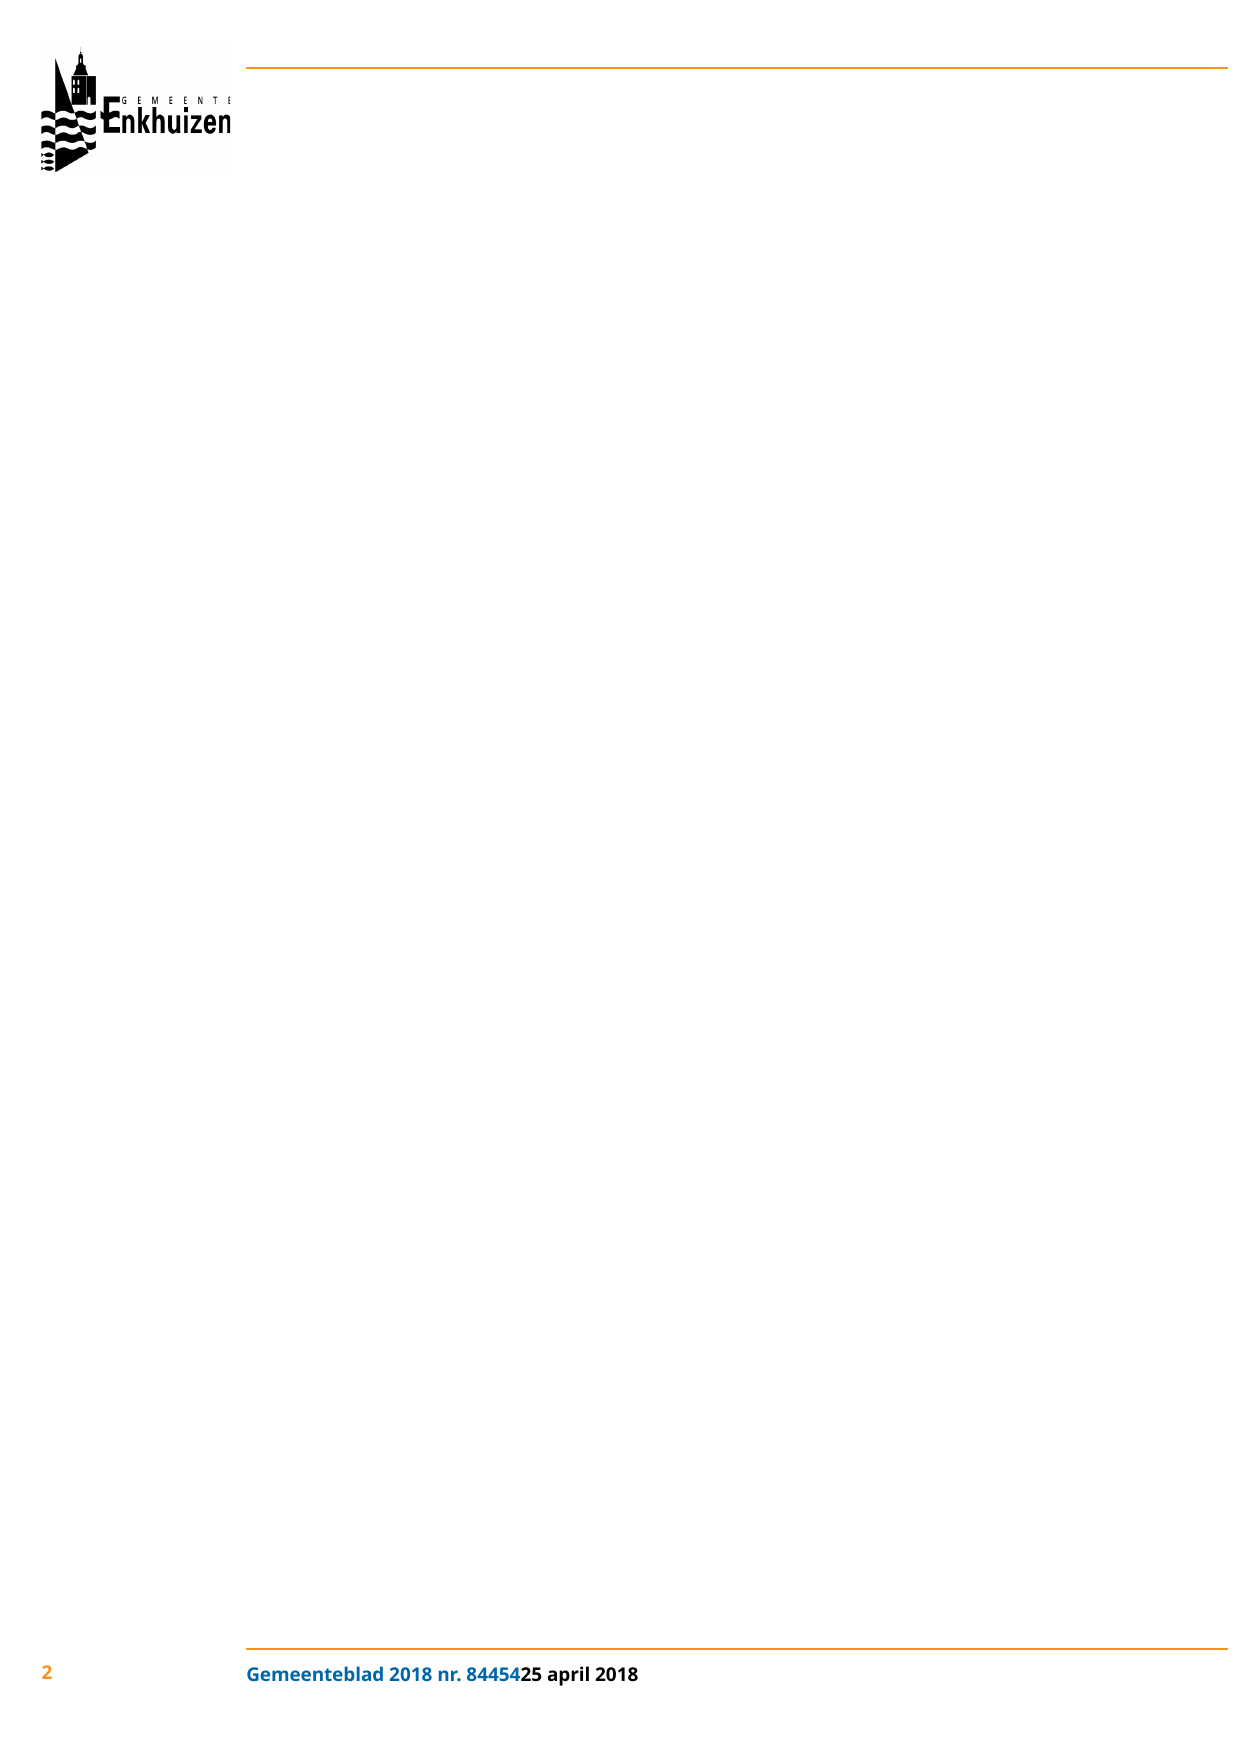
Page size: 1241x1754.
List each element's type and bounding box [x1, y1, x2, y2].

picture [41, 47, 231, 172]
